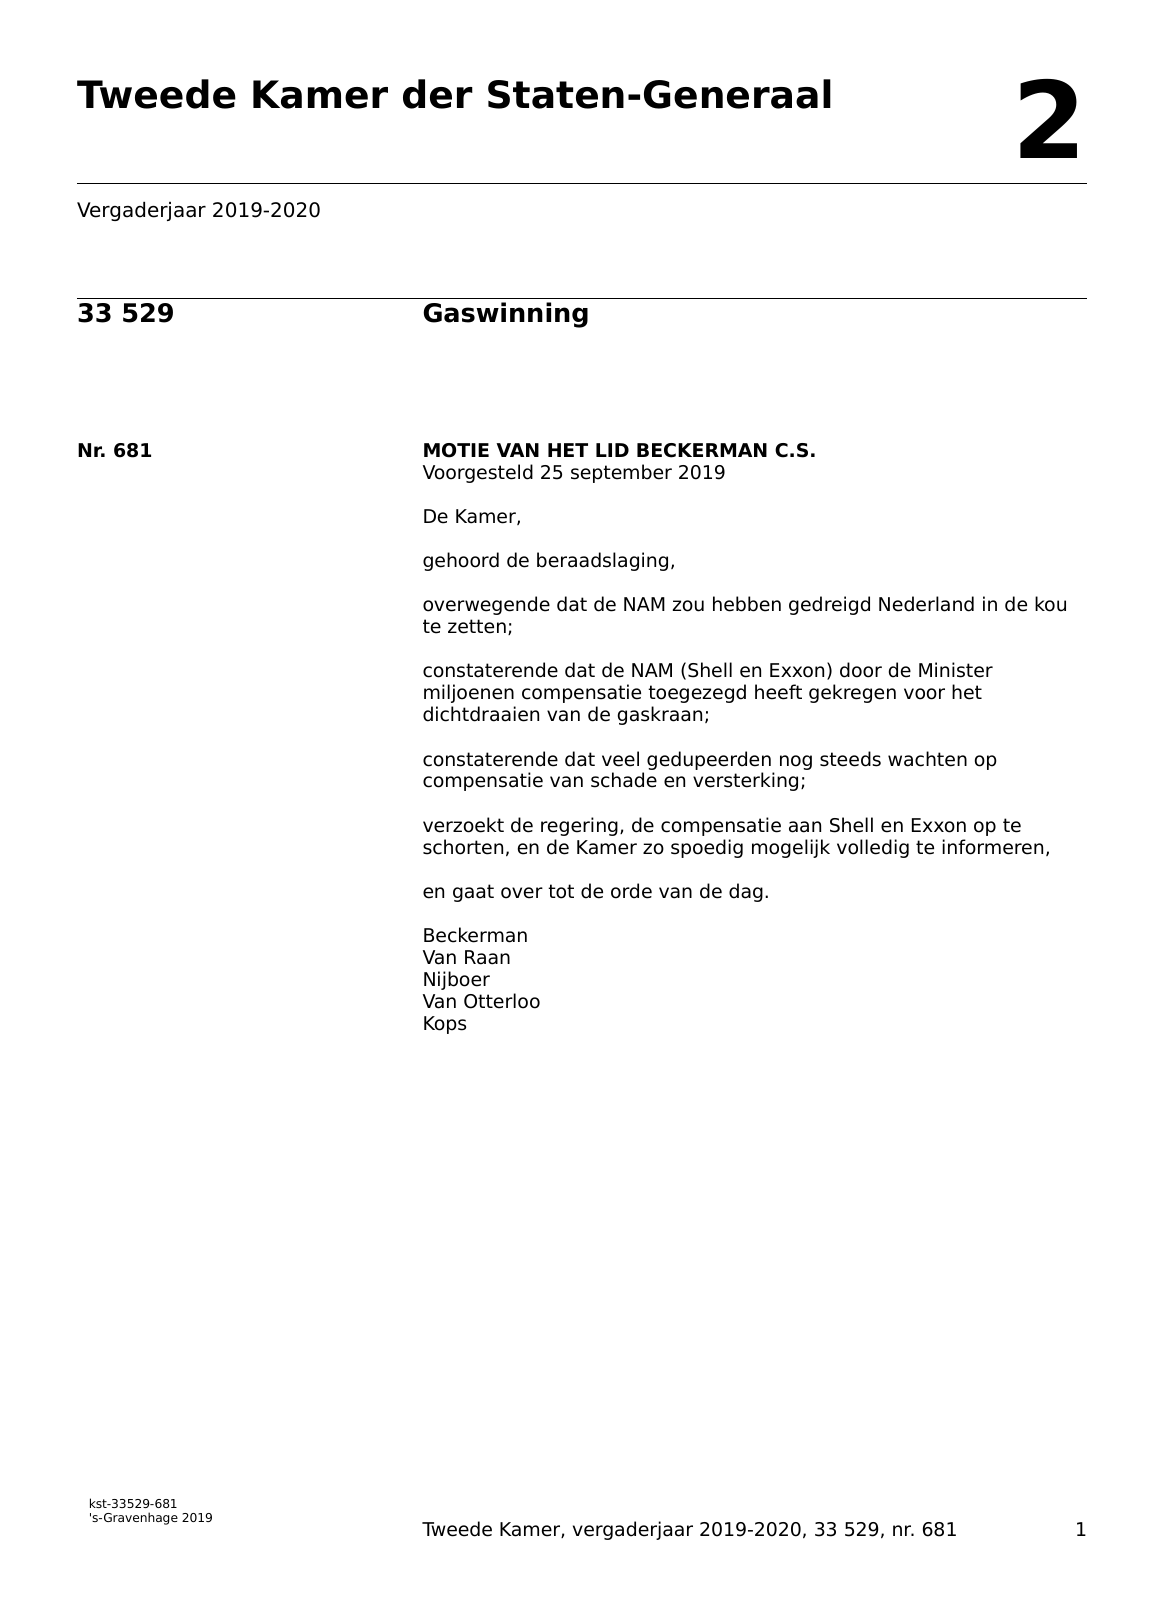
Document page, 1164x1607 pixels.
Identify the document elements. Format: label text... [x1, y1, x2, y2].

text 's-Gravenhage 2019 [88, 1511, 323, 1525]
text overwegende dat de NAM zou hebben gedreigd Nederland in de kou te zetten; [422, 594, 1087, 638]
text gehoord de beraadslaging, [422, 550, 1087, 572]
table_header Tweede Kamer der Staten-Generaal [77, 59, 886, 183]
text Voorgesteld 25 september 2019 [422, 462, 1087, 484]
text Kops [422, 1013, 1087, 1035]
table_header 2 [886, 59, 1087, 183]
subtitle 33 529 Gaswinning [77, 299, 1087, 329]
text Nijboer [422, 969, 1087, 991]
text verzoekt de regering, de compensatie aan Shell en Exxon op te schorten, en de Kamer zo spoedig mogelijk volledig te informeren, [422, 814, 1087, 858]
text constaterende dat veel gedupeerden nog steeds wachten op compensatie van schade en versterking; [422, 748, 1087, 792]
text constaterende dat de NAM (Shell en Exxon) door de Minister miljoenen compensatie toegezegd heeft gekregen voor het dichtdraaien van de gaskraan; [422, 660, 1087, 726]
text Beckerman [422, 925, 1087, 947]
table_cell Vergaderjaar 2019-2020 [77, 184, 1087, 298]
text kst-33529-681 [88, 1497, 323, 1511]
text Van Otterloo [422, 991, 1087, 1013]
subtitle Nr. 681 MOTIE VAN HET LID BECKERMAN C.S. [77, 440, 1087, 462]
text Van Raan [422, 947, 1087, 969]
text en gaat over tot de orde van de dag. [422, 881, 1087, 903]
text De Kamer, [422, 506, 1087, 528]
